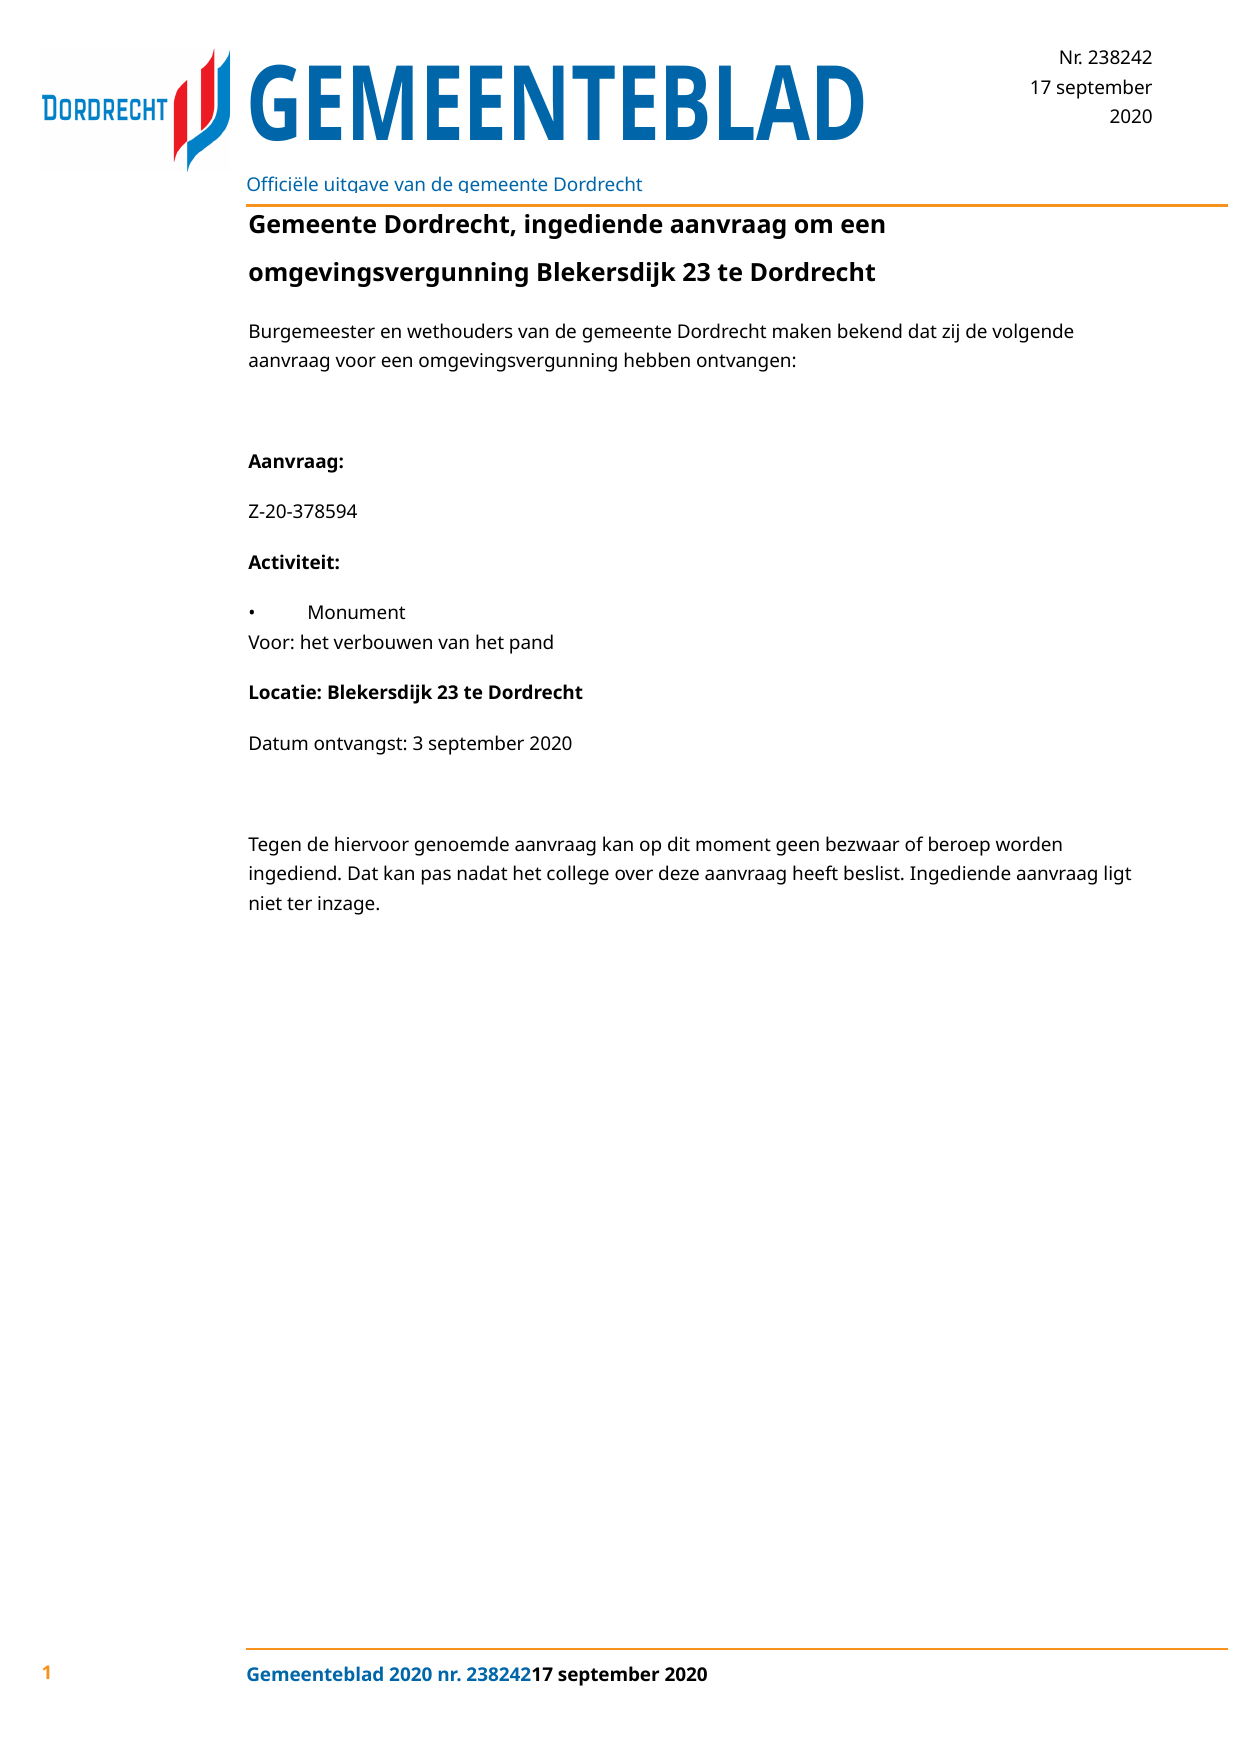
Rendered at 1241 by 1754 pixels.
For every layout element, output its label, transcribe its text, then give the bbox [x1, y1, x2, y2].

text Tegen de hiervoor genoemde aanvraag kan op dit moment geen bezwaar of beroep worden ingediend. Dat kan pas nadat het college over deze aanvraag heeft beslist. Ingediende aanvraag ligt niet ter inzage. [248, 831, 1152, 916]
text Voor: het verbouwen van het pand [248, 629, 1152, 655]
text Activiteit: [248, 549, 1152, 575]
text Gemeente Dordrecht, ingediende aanvraag om een omgevingsvergunning Blekersdijk 23 te Dordrecht [248, 207, 1152, 288]
text Locatie: Blekersdijk 23 te Dordrecht [248, 679, 1152, 705]
text Burgemeester en wethouders van de gemeente Dordrecht maken bekend dat zij de volgende aanvraag voor een omgevingsvergunning hebben ontvangen: [248, 318, 1152, 373]
picture [41, 47, 231, 172]
text Datum ontvangst: 3 september 2020 [248, 730, 1152, 756]
list Monument [248, 599, 1152, 625]
text Z-20-378594 [248, 499, 1152, 524]
text Aanvraag: [248, 448, 1152, 474]
